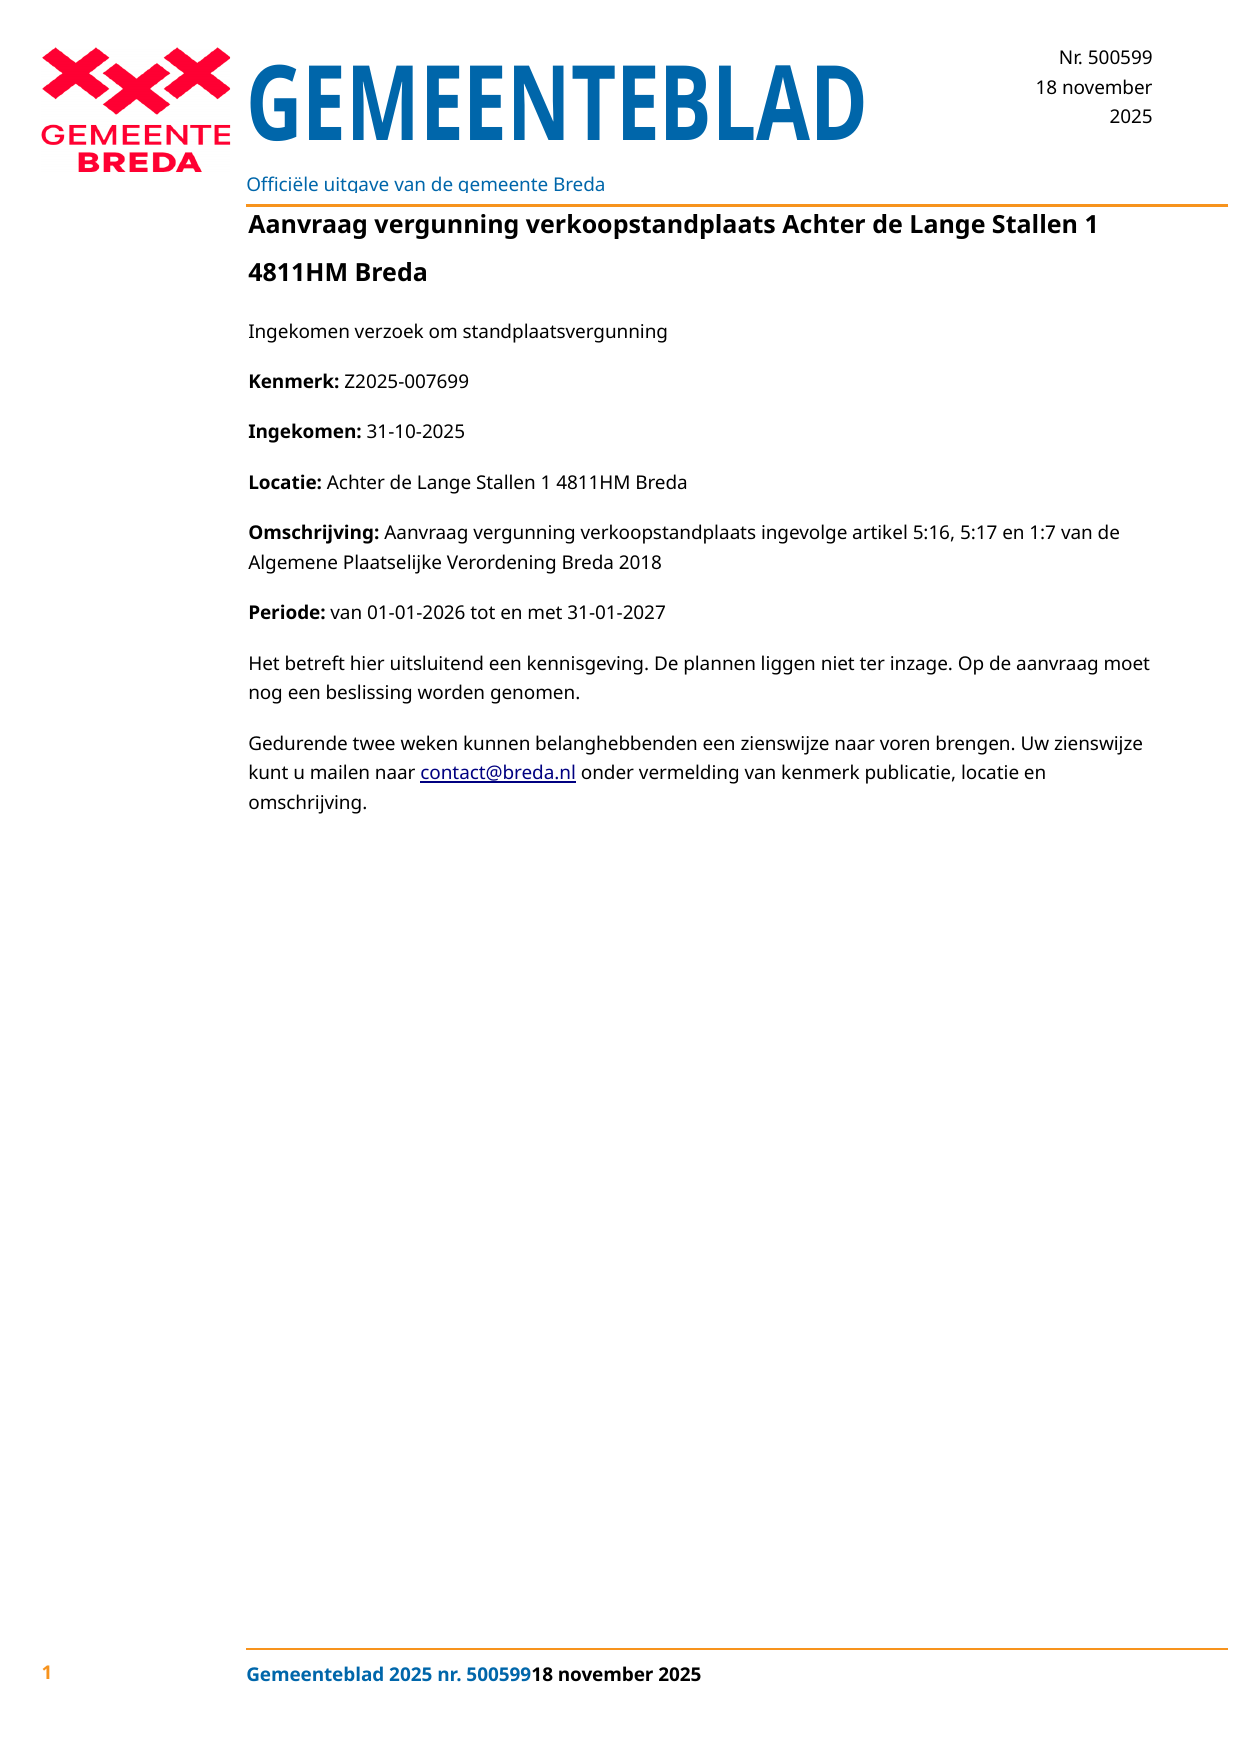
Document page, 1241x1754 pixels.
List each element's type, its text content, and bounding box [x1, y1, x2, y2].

text Periode: van 01-01-2026 tot en met 31-01-2027 [248, 599, 1152, 625]
text Het betreft hier uitsluitend een kennisgeving. De plannen liggen niet ter inzage. Op de aanvraag moet nog een beslissing worden genomen. [248, 650, 1152, 705]
text Kenmerk: Z2025-007699 [248, 368, 1152, 394]
text Ingekomen verzoek om standplaatsvergunning [248, 318, 1152, 344]
text Ingekomen: 31-10-2025 [248, 419, 1152, 444]
text Omschrijving: Aanvraag vergunning verkoopstandplaats ingevolge artikel 5:16, 5:17 en 1:7 van de Algemene Plaatselijke Verordening Breda 2018 [248, 519, 1152, 575]
picture [41, 47, 231, 172]
text Aanvraag vergunning verkoopstandplaats Achter de Lange Stallen 1 4811HM Breda [248, 207, 1152, 288]
text Locatie: Achter de Lange Stallen 1 4811HM Breda [248, 469, 1152, 495]
text Gedurende twee weken kunnen belanghebbenden een zienswijze naar voren brengen. Uw zienswijze kunt u mailen naar contact@breda.nl onder vermelding van kenmerk publicatie, locatie en omschrijving. [248, 730, 1152, 815]
